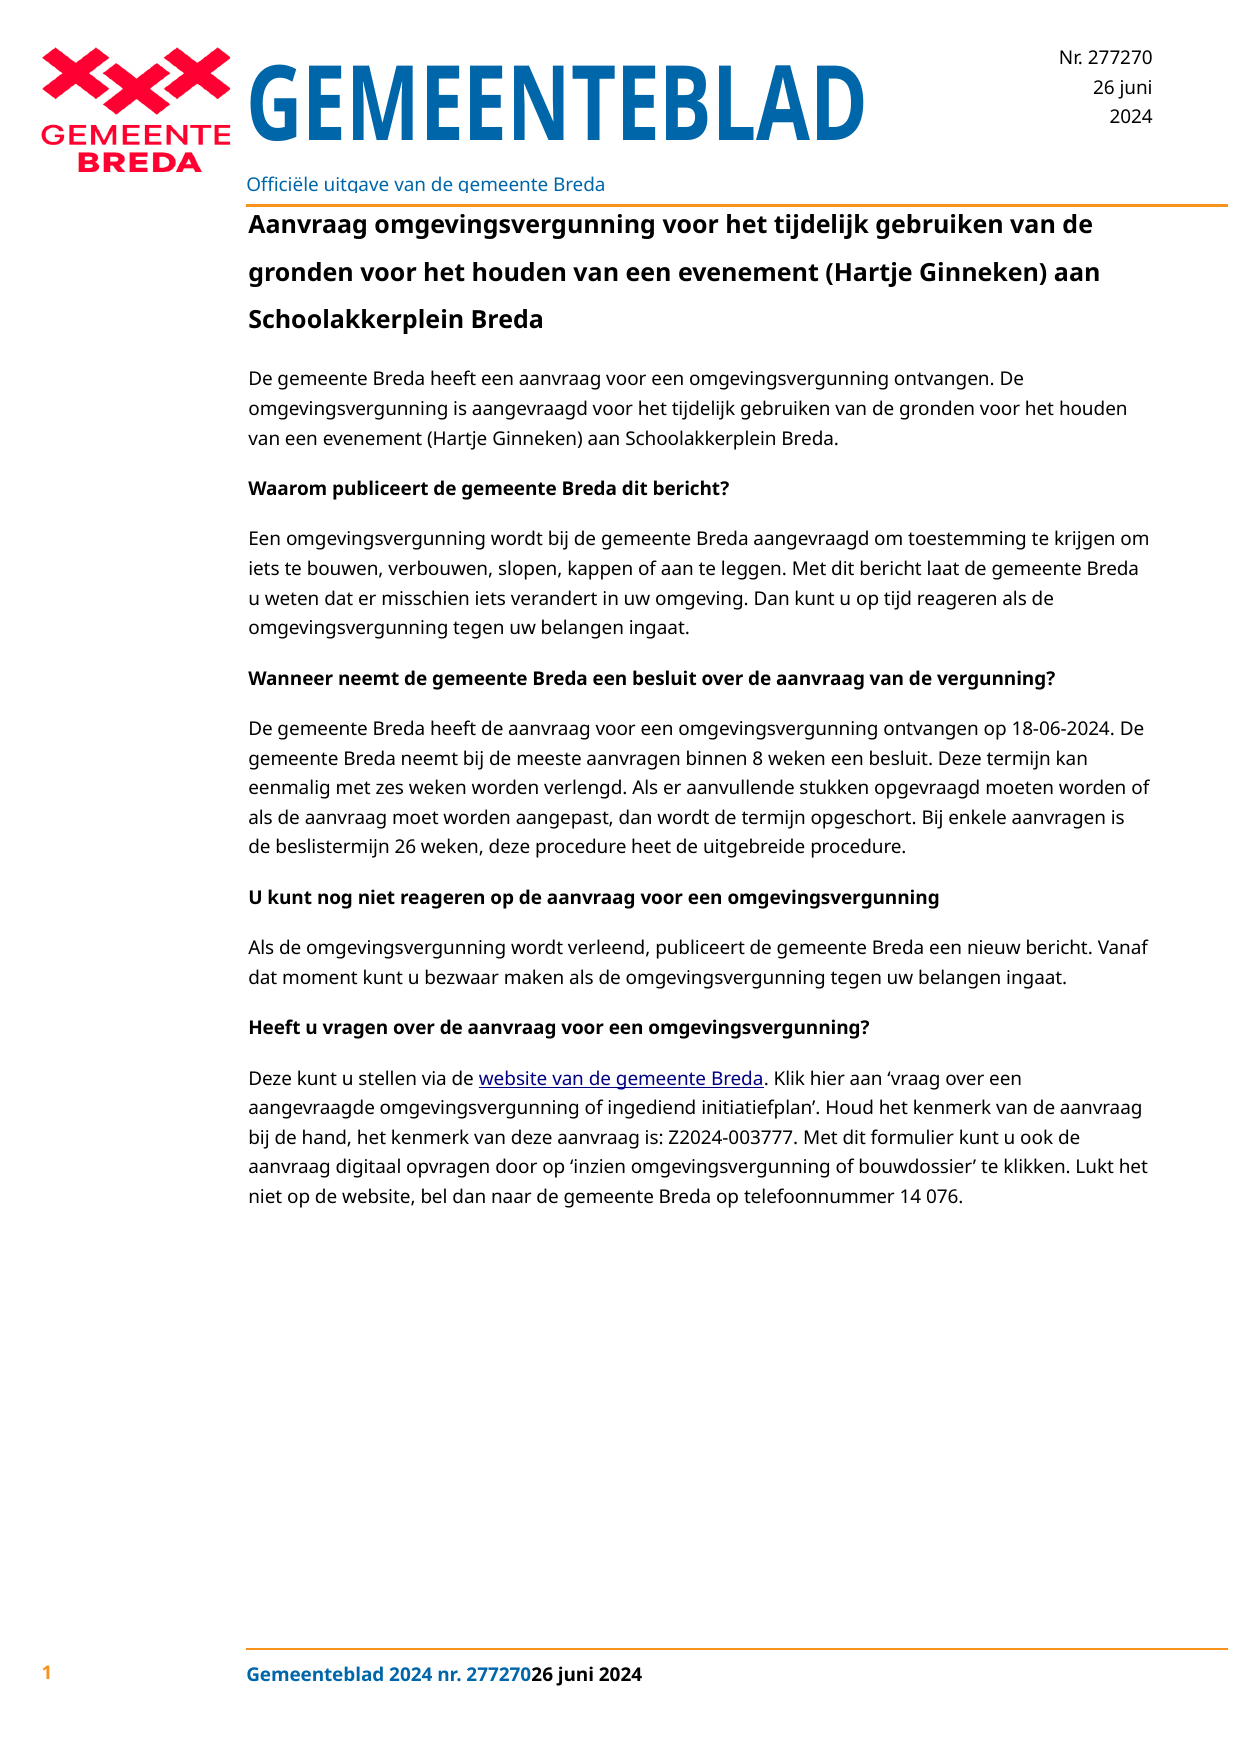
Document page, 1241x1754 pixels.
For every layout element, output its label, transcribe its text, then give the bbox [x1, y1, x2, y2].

text Deze kunt u stellen via de website van de gemeente Breda. Klik hier aan ‘vraag over een aangevraagde omgevingsvergunning of ingediend initiatiefplan’. Houd het kenmerk van de aanvraag bij de hand, het kenmerk van deze aanvraag is: Z2024-003777. Met dit formulier kunt u ook de aanvraag digitaal opvragen door op ‘inzien omgevingsvergunning of bouwdossier’ te klikken. Lukt het niet op de website, bel dan naar de gemeente Breda op telefoonnummer 14 076. [248, 1065, 1152, 1209]
text Aanvraag omgevingsvergunning voor het tijdelijk gebruiken van de gronden voor het houden van een evenement (Hartje Ginneken) aan Schoolakkerplein Breda [248, 207, 1152, 336]
text De gemeente Breda heeft een aanvraag voor een omgevingsvergunning ontvangen. De omgevingsvergunning is aangevraagd voor het tijdelijk gebruiken van de gronden voor het houden van een evenement (Hartje Ginneken) aan Schoolakkerplein Breda. [248, 366, 1152, 450]
text Wanneer neemt de gemeente Breda een besluit over de aanvraag van de vergunning? [248, 665, 1152, 690]
text Heeft u vragen over de aanvraag voor een omgevingsvergunning? [248, 1014, 1152, 1040]
text U kunt nog niet reageren op de aanvraag voor een omgevingsvergunning [248, 884, 1152, 909]
picture [41, 47, 231, 172]
text Waarom publiceert de gemeente Breda dit bericht? [248, 475, 1152, 501]
text Als de omgevingsvergunning wordt verleend, publiceert de gemeente Breda een nieuw bericht. Vanaf dat moment kunt u bezwaar maken als de omgevingsvergunning tegen uw belangen ingaat. [248, 934, 1152, 989]
text Een omgevingsvergunning wordt bij de gemeente Breda aangevraagd om toestemming te krijgen om iets te bouwen, verbouwen, slopen, kappen of aan te leggen. Met dit bericht laat de gemeente Breda u weten dat er misschien iets verandert in uw omgeving. Dan kunt u op tijd reageren als de omgevingsvergunning tegen uw belangen ingaat. [248, 526, 1152, 640]
text De gemeente Breda heeft de aanvraag voor een omgevingsvergunning ontvangen op 18-06-2024. De gemeente Breda neemt bij de meeste aanvragen binnen 8 weken een besluit. Deze termijn kan eenmalig met zes weken worden verlengd. Als er aanvullende stukken opgevraagd moeten worden of als de aanvraag moet worden aangepast, dan wordt de termijn opgeschort. Bij enkele aanvragen is de beslistermijn 26 weken, deze procedure heet de uitgebreide procedure. [248, 715, 1152, 859]
